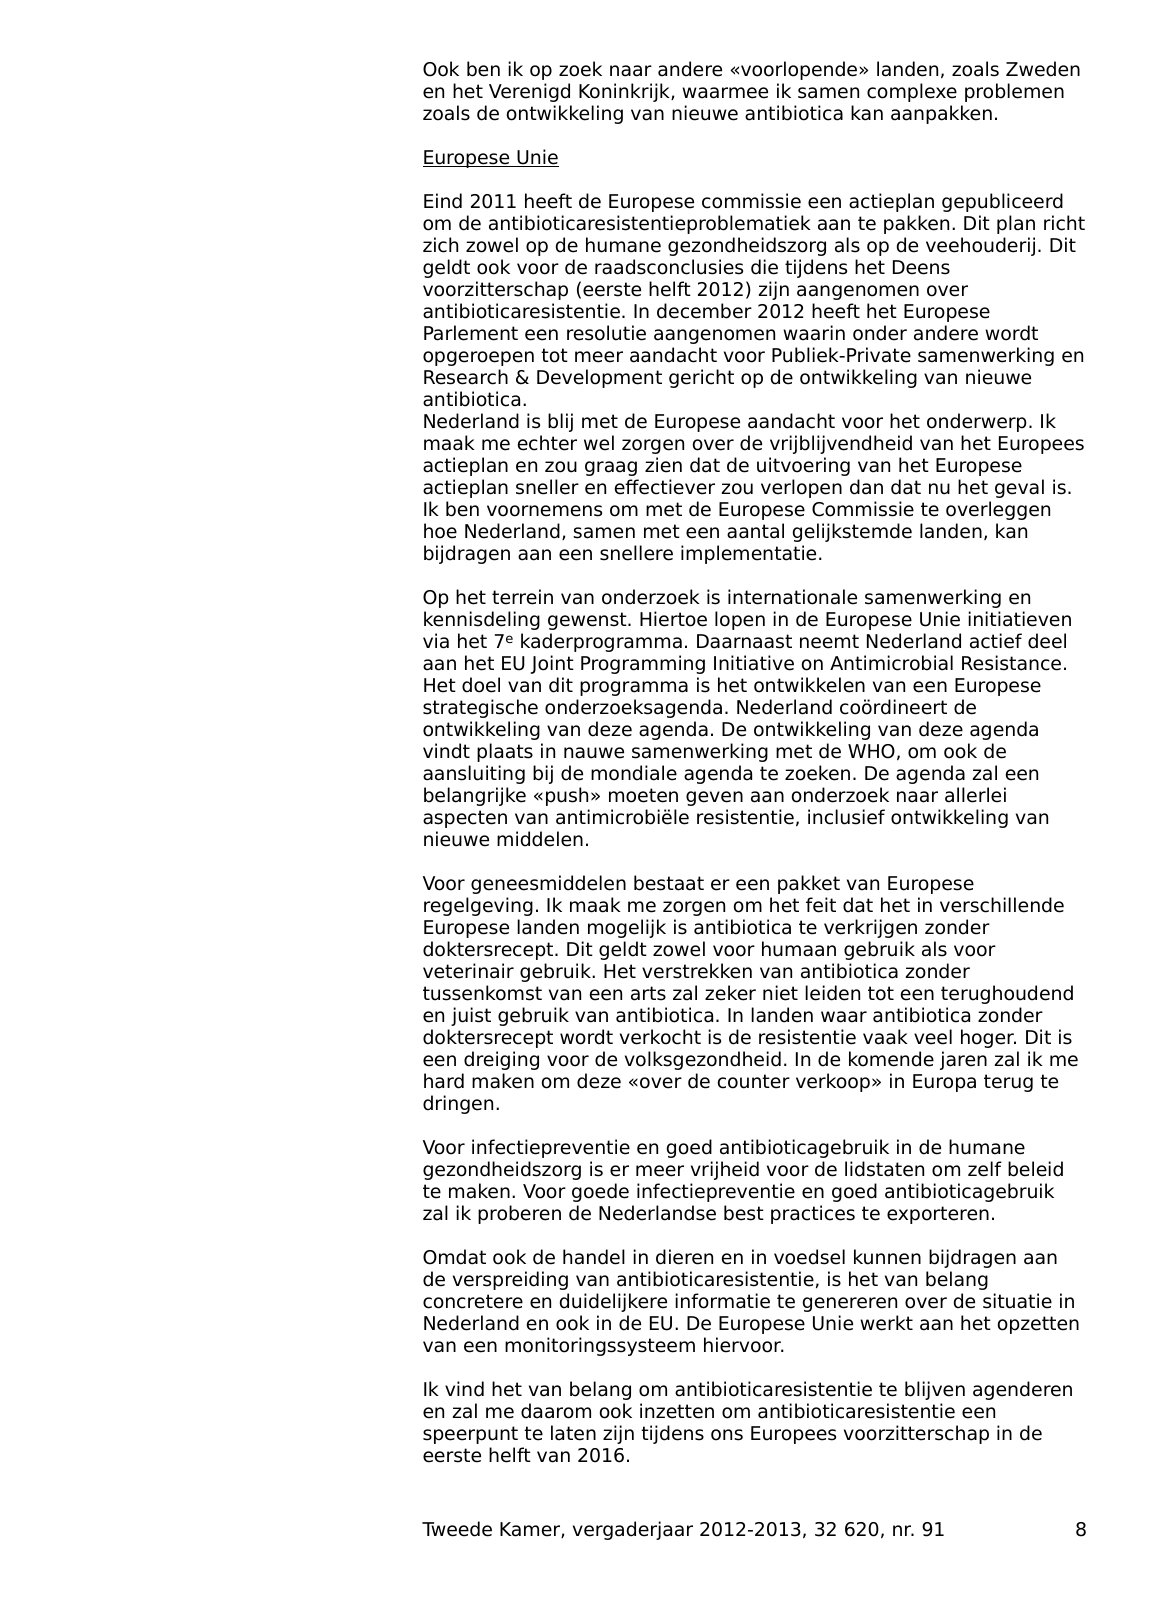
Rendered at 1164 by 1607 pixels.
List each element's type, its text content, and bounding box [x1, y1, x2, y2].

text Voor geneesmiddelen bestaat er een pakket van Europese regelgeving. Ik maak me zorgen om het feit dat het in verschillende Europese landen mogelijk is antibiotica te verkrijgen zonder doktersrecept. Dit geldt zowel voor humaan gebruik als voor veterinair gebruik. Het verstrekken van antibiotica zonder tussenkomst van een arts zal zeker niet leiden tot een terughoudend en juist gebruik van antibiotica. In landen waar antibiotica zonder doktersrecept wordt verkocht is de resistentie vaak veel hoger. Dit is een dreiging voor de volksgezondheid. In de komende jaren zal ik me hard maken om deze «over de counter verkoop» in Europa terug te dringen. [422, 873, 1087, 1115]
text Op het terrein van onderzoek is internationale samenwerking en kennisdeling gewenst. Hiertoe lopen in de Europese Unie initiatieven via het 7e kaderprogramma. Daarnaast neemt Nederland actief deel aan het EU Joint Programming Initiative on Antimicrobial Resistance. Het doel van dit programma is het ontwikkelen van een Europese strategische onderzoeksagenda. Nederland coördineert de ontwikkeling van deze agenda. De ontwikkeling van deze agenda vindt plaats in nauwe samenwerking met de WHO, om ook de aansluiting bij de mondiale agenda te zoeken. De agenda zal een belangrijke «push» moeten geven aan onderzoek naar allerlei aspecten van antimicrobiële resistentie, inclusief ontwikkeling van nieuwe middelen. [422, 587, 1087, 851]
text Omdat ook de handel in dieren en in voedsel kunnen bijdragen aan de verspreiding van antibioticaresistentie, is het van belang concretere en duidelijkere informatie te genereren over de situatie in Nederland en ook in de EU. De Europese Unie werkt aan het opzetten van een monitoringssysteem hiervoor. [422, 1247, 1087, 1357]
text Eind 2011 heeft de Europese commissie een actieplan gepubliceerd om de antibioticaresistentieproblematiek aan te pakken. Dit plan richt zich zowel op de humane gezondheidszorg als op de veehouderij. Dit geldt ook voor de raadsconclusies die tijdens het Deens voorzitterschap (eerste helft 2012) zijn aangenomen over antibioticaresistentie. In december 2012 heeft het Europese Parlement een resolutie aangenomen waarin onder andere wordt opgeroepen tot meer aandacht voor Publiek-Private samenwerking en Research & Development gericht op de ontwikkeling van nieuwe antibiotica. [422, 191, 1087, 411]
text Ik vind het van belang om antibioticaresistentie te blijven agenderen en zal me daarom ook inzetten om antibioticaresistentie een speerpunt te laten zijn tijdens ons Europees voorzitterschap in de eerste helft van 2016. [422, 1379, 1087, 1467]
subtitle Europese Unie [422, 147, 1087, 169]
text Nederland is blij met de Europese aandacht voor het onderwerp. Ik maak me echter wel zorgen over de vrijblijvendheid van het Europees actieplan en zou graag zien dat de uitvoering van het Europese actieplan sneller en effectiever zou verlopen dan dat nu het geval is. Ik ben voornemens om met de Europese Commissie te overleggen hoe Nederland, samen met een aantal gelijkstemde landen, kan bijdragen aan een snellere implementatie. [422, 411, 1087, 565]
text Ook ben ik op zoek naar andere «voorlopende» landen, zoals Zweden en het Verenigd Koninkrijk, waarmee ik samen complexe problemen zoals de ontwikkeling van nieuwe antibiotica kan aanpakken. [422, 59, 1087, 125]
text Voor infectiepreventie en goed antibioticagebruik in de humane gezondheidszorg is er meer vrijheid voor de lidstaten om zelf beleid te maken. Voor goede infectiepreventie en goed antibioticagebruik zal ik proberen de Nederlandse best practices te exporteren. [422, 1137, 1087, 1225]
